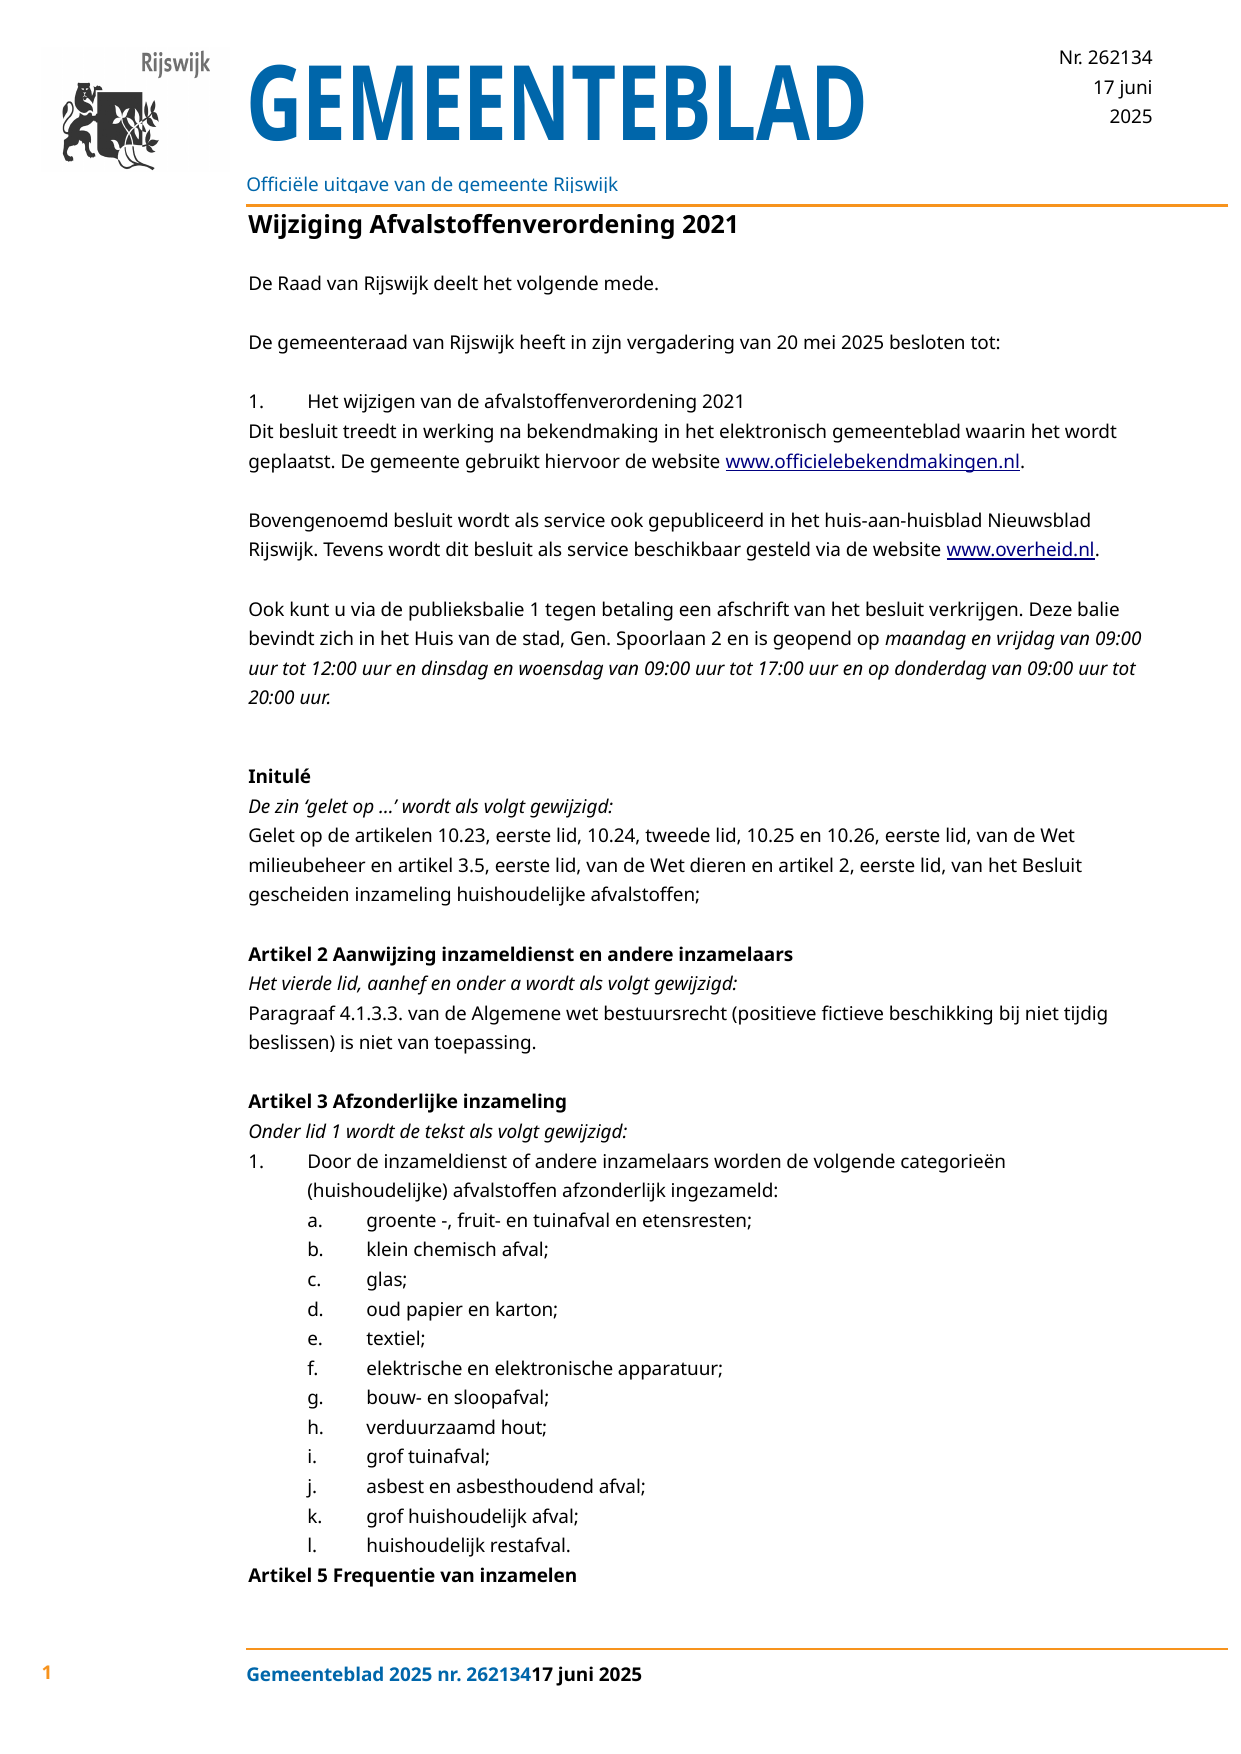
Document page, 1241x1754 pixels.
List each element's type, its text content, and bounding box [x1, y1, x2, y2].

text Wijziging Afvalstoffenverordening 2021 [248, 207, 1152, 241]
text Artikel 3 Afzonderlijke inzameling [248, 1089, 1152, 1114]
text Het vierde lid, aanhef en onder a wordt als volgt gewijzigd: [248, 970, 1152, 996]
text De Raad van Rijswijk deelt het volgende mede. [248, 270, 1152, 296]
text De zin ‘gelet op …’ wordt als volgt gewijzigd: [248, 793, 1152, 819]
list Door de inzameldienst of andere inzamelaars worden de volgende categorieën (huishoudelijke) afvalstoffen afzonderlijk ingezameld: [248, 1148, 1152, 1203]
list bouw- en sloopafval; [307, 1384, 1152, 1410]
text Onder lid 1 wordt de tekst als volgt gewijzigd: [248, 1118, 1152, 1144]
list oud papier en karton; [307, 1296, 1152, 1322]
text Dit besluit treedt in werking na bekendmaking in het elektronisch gemeenteblad waarin het wordt geplaatst. De gemeente gebruikt hiervoor de website www.officielebekendmakingen.nl. [248, 418, 1152, 473]
list groente -, fruit- en tuinafval en etensresten; [307, 1207, 1152, 1233]
list glas; [307, 1266, 1152, 1292]
text Initulé [248, 763, 1152, 789]
list verduurzaamd hout; [307, 1414, 1152, 1440]
list textiel; [307, 1325, 1152, 1351]
list klein chemisch afval; [307, 1237, 1152, 1262]
text Artikel 5 Frequentie van inzamelen [248, 1562, 1152, 1588]
text Ook kunt u via de publieksbalie 1 tegen betaling een afschrift van het besluit verkrijgen. Deze balie bevindt zich in het Huis van de stad, Gen. Spoorlaan 2 en is geopend op maandag en vrijdag van 09:00 uur tot 12:00 uur en dinsdag en woensdag van 09:00 uur tot 17:00 uur en op donderdag van 09:00 uur tot 20:00 uur. [248, 596, 1152, 710]
text Bovengenoemd besluit wordt als service ook gepubliceerd in het huis-aan-huisblad Nieuwsblad Rijswijk. Tevens wordt dit besluit als service beschikbaar gesteld via de website www.overheid.nl. [248, 507, 1152, 562]
list asbest en asbesthoudend afval; [307, 1473, 1152, 1499]
text De gemeenteraad van Rijswijk heeft in zijn vergadering van 20 mei 2025 besloten tot: [248, 329, 1152, 355]
list huishoudelijk restafval. [307, 1532, 1152, 1558]
text Paragraaf 4.1.3.3. van de Algemene wet bestuursrecht (positieve fictieve beschikking bij niet tijdig beslissen) is niet van toepassing. [248, 1000, 1152, 1055]
list Het wijzigen van de afvalstoffenverordening 2021 [248, 389, 1152, 414]
text Artikel 2 Aanwijzing inzameldienst en andere inzamelaars [248, 941, 1152, 967]
text Gelet op de artikelen 10.23, eerste lid, 10.24, tweede lid, 10.25 en 10.26, eerste lid, van de Wet milieubeheer en artikel 3.5, eerste lid, van de Wet dieren en artikel 2, eerste lid, van het Besluit gescheiden inzameling huishoudelijke afvalstoffen; [248, 822, 1152, 907]
picture [41, 47, 231, 172]
list elektrische en elektronische apparatuur; [307, 1355, 1152, 1381]
list grof huishoudelijk afval; [307, 1503, 1152, 1529]
list grof tuinafval; [307, 1444, 1152, 1469]
